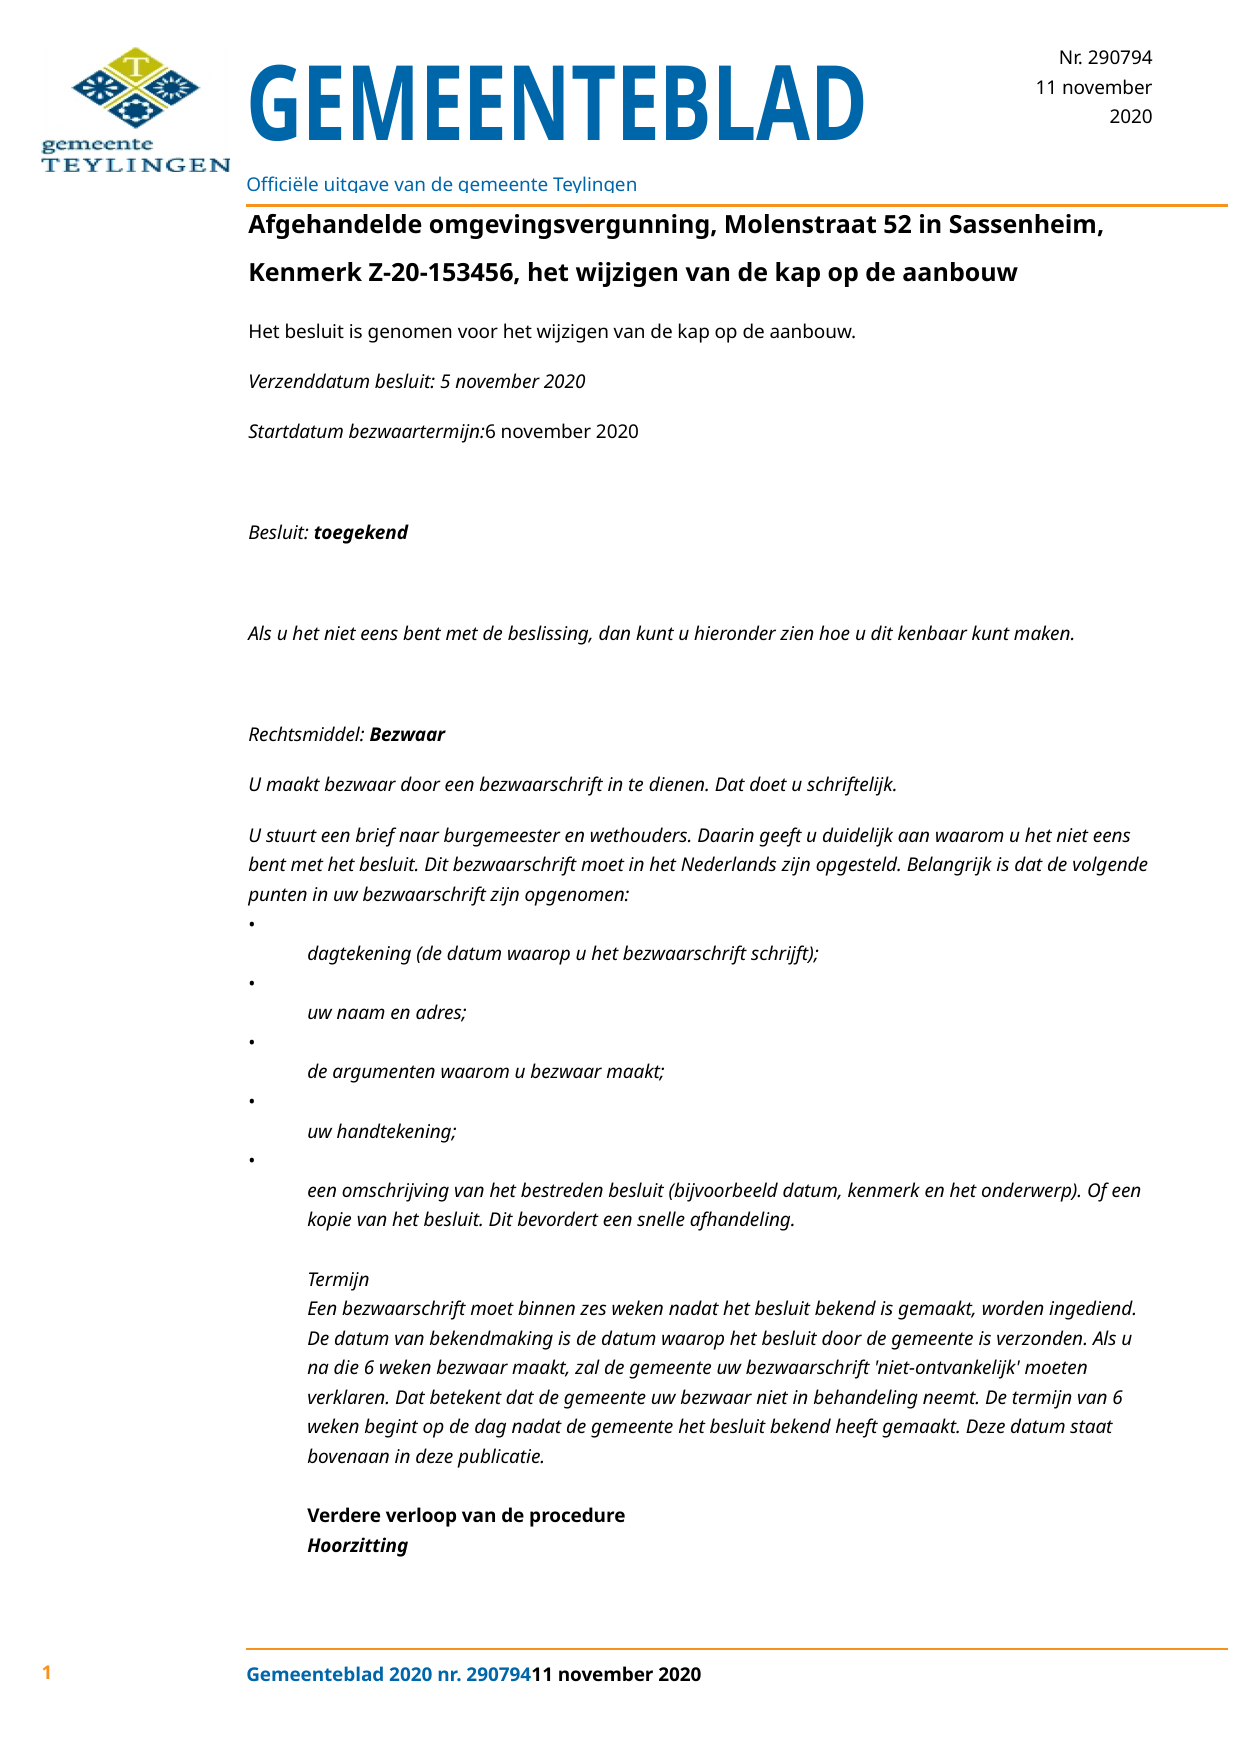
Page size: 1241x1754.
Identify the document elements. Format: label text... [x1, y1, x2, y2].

text Het besluit is genomen voor het wijzigen van de kap op de aanbouw. [248, 318, 1152, 344]
list de argumenten waarom u bezwaar maakt; [248, 1059, 1152, 1084]
list uw handtekening; [248, 1118, 1152, 1144]
list dagtekening (de datum waarop u het bezwaarschrift schrijft); [248, 940, 1152, 966]
text Startdatum bezwaartermijn:6 november 2020 [248, 419, 1152, 444]
text Als u het niet eens bent met de beslissing, dan kunt u hieronder zien hoe u dit kenbaar kunt maken. [248, 620, 1152, 646]
list een omschrijving van het bestreden besluit (bijvoorbeeld datum, kenmerk en het onderwerp). Of een kopie van het besluit. Dit bevordert een snelle afhandeling. [248, 1177, 1152, 1232]
text U stuurt een brief naar burgemeester en wethouders. Daarin geeft u duidelijk aan waarom u het niet eens bent met het besluit. Dit bezwaarschrift moet in het Nederlands zijn opgesteld. Belangrijk is dat de volgende punten in uw bezwaarschrift zijn opgenomen: [248, 822, 1152, 907]
list Een bezwaarschrift moet binnen zes weken nadat het besluit bekend is gemaakt, worden ingediend. De datum van bekendmaking is de datum waarop het besluit door de gemeente is verzonden. Als u na die 6 weken bezwaar maakt, zal de gemeente uw bezwaarschrift 'niet-ontvankelijk' moeten verklaren. Dat betekent dat de gemeente uw bezwaar niet in behandeling neemt. De termijn van 6 weken begint op de dag nadat de gemeente het besluit bekend heeft gemaakt. Deze datum staat bovenaan in deze publicatie. [248, 1295, 1152, 1469]
list Hoorzitting [248, 1532, 1152, 1558]
text Verzenddatum besluit: 5 november 2020 [248, 368, 1152, 394]
list uw naam en adres; [248, 999, 1152, 1025]
list Termijn [248, 1266, 1152, 1292]
text U maakt bezwaar door een bezwaarschrift in te dienen. Dat doet u schriftelijk. [248, 772, 1152, 797]
list Verdere verloop van de procedure [248, 1502, 1152, 1528]
text Besluit: toegekend [248, 519, 1152, 545]
text Rechtsmiddel: Bezwaar [248, 721, 1152, 747]
text Afgehandelde omgevingsvergunning, Molenstraat 52 in Sassenheim, Kenmerk Z-20-153456, het wijzigen van de kap op de aanbouw [248, 207, 1152, 288]
picture [41, 47, 231, 172]
